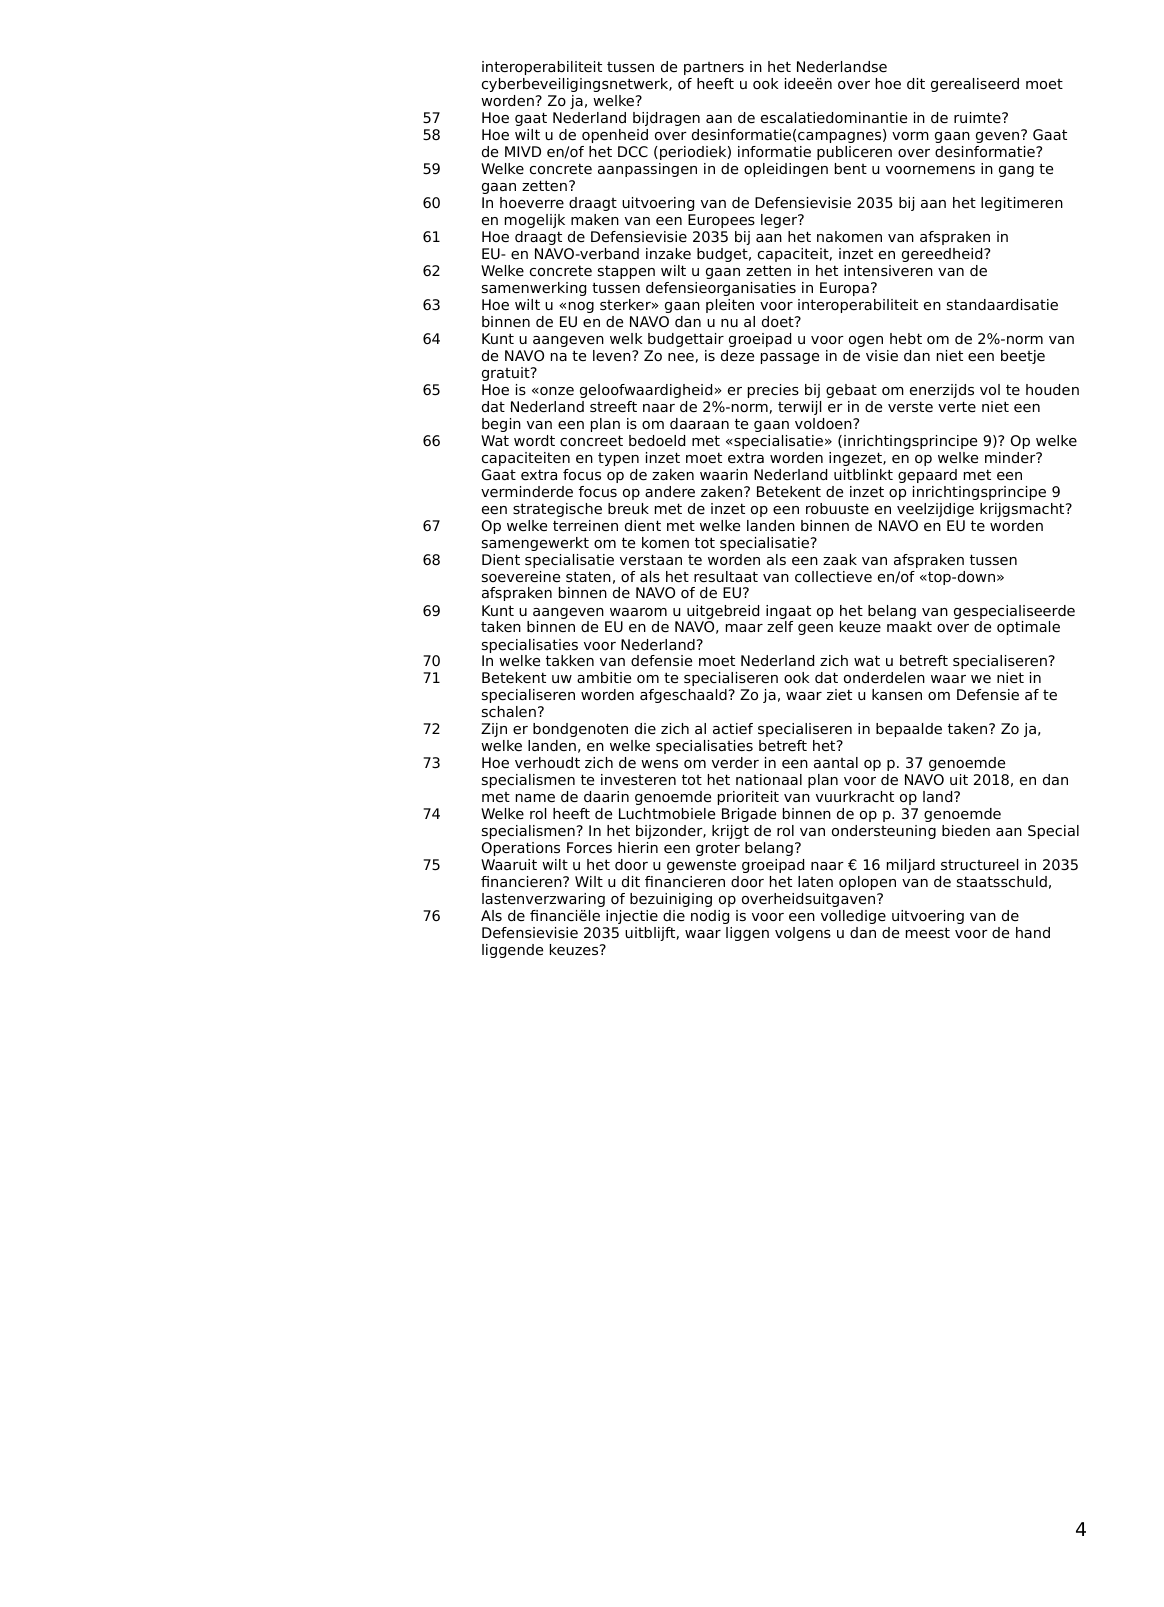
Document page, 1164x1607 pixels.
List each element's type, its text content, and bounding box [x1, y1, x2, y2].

table_cell 73 [422, 755, 475, 806]
table_cell Welke concrete aanpassingen in de opleidingen bent u voornemens in gang te gaan zetten? [475, 161, 1087, 195]
table_cell Kunt u aangeven welk budgettair groeipad u voor ogen hebt om de 2%-norm van de NAVO na te leven? Zo nee, is deze passage in de visie dan niet een beetje gratuit? [475, 331, 1087, 382]
table_cell 67 [422, 518, 475, 551]
table_cell In welke takken van defensie moet Nederland zich wat u betreft specialiseren? [475, 653, 1087, 670]
table_cell Hoe is «onze geloofwaardigheid» er precies bij gebaat om enerzijds vol te houden dat Nederland streeft naar de 2%-norm, terwijl er in de verste verte niet een begin van een plan is om daaraan te gaan voldoen? [475, 382, 1087, 433]
table_cell 66 [422, 433, 475, 517]
table_cell 64 [422, 331, 475, 382]
table_cell Welke rol heeft de Luchtmobiele Brigade binnen de op p. 37 genoemde specialismen? In het bijzonder, krijgt de rol van ondersteuning bieden aan Special Operations Forces hierin een groter belang? [475, 806, 1087, 857]
table_cell [422, 59, 475, 110]
table_cell Betekent uw ambitie om te specialiseren ook dat onderdelen waar we niet in specialiseren worden afgeschaald? Zo ja, waar ziet u kansen om Defensie af te schalen? [475, 670, 1087, 721]
table_cell 68 [422, 551, 475, 602]
table_cell 71 [422, 670, 475, 721]
table_cell 62 [422, 263, 475, 297]
table_cell Welke concrete stappen wilt u gaan zetten in het intensiveren van de samenwerking tussen defensieorganisaties in Europa? [475, 263, 1087, 297]
table_cell Zijn er bondgenoten die zich al actief specialiseren in bepaalde taken? Zo ja, welke landen, en welke specialisaties betreft het? [475, 721, 1087, 755]
table_cell Hoe draagt de Defensievisie 2035 bij aan het nakomen van afspraken in EU- en NAVO-verband inzake budget, capaciteit, inzet en gereedheid? [475, 229, 1087, 263]
table_cell 60 [422, 195, 475, 229]
table_cell Als de financiële injectie die nodig is voor een volledige uitvoering van de Defensievisie 2035 uitblijft, waar liggen volgens u dan de meest voor de hand liggende keuzes? [475, 908, 1087, 959]
table_cell 57 [422, 110, 475, 127]
table_cell Waaruit wilt u het door u gewenste groeipad naar € 16 miljard structureel in 2035 financieren? Wilt u dit financieren door het laten oplopen van de staatsschuld, lastenverzwaring of bezuiniging op overheidsuitgaven? [475, 857, 1087, 908]
table_cell Hoe wilt u de openheid over desinformatie(campagnes) vorm gaan geven? Gaat de MIVD en/of het DCC (periodiek) informatie publiceren over desinformatie? [475, 127, 1087, 161]
table_cell Hoe verhoudt zich de wens om verder in een aantal op p. 37 genoemde specialismen te investeren tot het nationaal plan voor de NAVO uit 2018, en dan met name de daarin genoemde prioriteit van vuurkracht op land? [475, 755, 1087, 806]
table_cell 59 [422, 161, 475, 195]
table_cell Hoe wilt u «nog sterker» gaan pleiten voor interoperabiliteit en standaardisatie binnen de EU en de NAVO dan u nu al doet? [475, 297, 1087, 331]
table_cell Op welke terreinen dient met welke landen binnen de NAVO en EU te worden samengewerkt om te komen tot specialisatie? [475, 518, 1087, 551]
table_cell 58 [422, 127, 475, 161]
table_cell Hoe gaat Nederland bijdragen aan de escalatiedominantie in de ruimte? [475, 110, 1087, 127]
table_cell 70 [422, 653, 475, 670]
table_cell 75 [422, 857, 475, 908]
table_cell 63 [422, 297, 475, 331]
table_cell 61 [422, 229, 475, 263]
table_cell interoperabiliteit tussen de partners in het Nederlandse cyberbeveiligingsnetwerk, of heeft u ook ideeën over hoe dit gerealiseerd moet worden? Zo ja, welke? [475, 59, 1087, 110]
table_cell 72 [422, 721, 475, 755]
table_cell 69 [422, 603, 475, 653]
table_cell Dient specialisatie verstaan te worden als een zaak van afspraken tussen soevereine staten, of als het resultaat van collectieve en/of «top-down» afspraken binnen de NAVO of de EU? [475, 551, 1087, 602]
table_cell Kunt u aangeven waarom u uitgebreid ingaat op het belang van gespecialiseerde taken binnen de EU en de NAVO, maar zelf geen keuze maakt over de optimale specialisaties voor Nederland? [475, 603, 1087, 653]
table_cell In hoeverre draagt uitvoering van de Defensievisie 2035 bij aan het legitimeren en mogelijk maken van een Europees leger? [475, 195, 1087, 229]
table_cell 74 [422, 806, 475, 857]
table_cell Wat wordt concreet bedoeld met «specialisatie» (inrichtingsprincipe 9)? Op welke capaciteiten en typen inzet moet extra worden ingezet, en op welke minder? Gaat extra focus op de zaken waarin Nederland uitblinkt gepaard met een verminderde focus op andere zaken? Betekent de inzet op inrichtingsprincipe 9 een strategische breuk met de inzet op een robuuste en veelzijdige krijgsmacht? [475, 433, 1087, 517]
table_cell 76 [422, 908, 475, 959]
table_cell 65 [422, 382, 475, 433]
